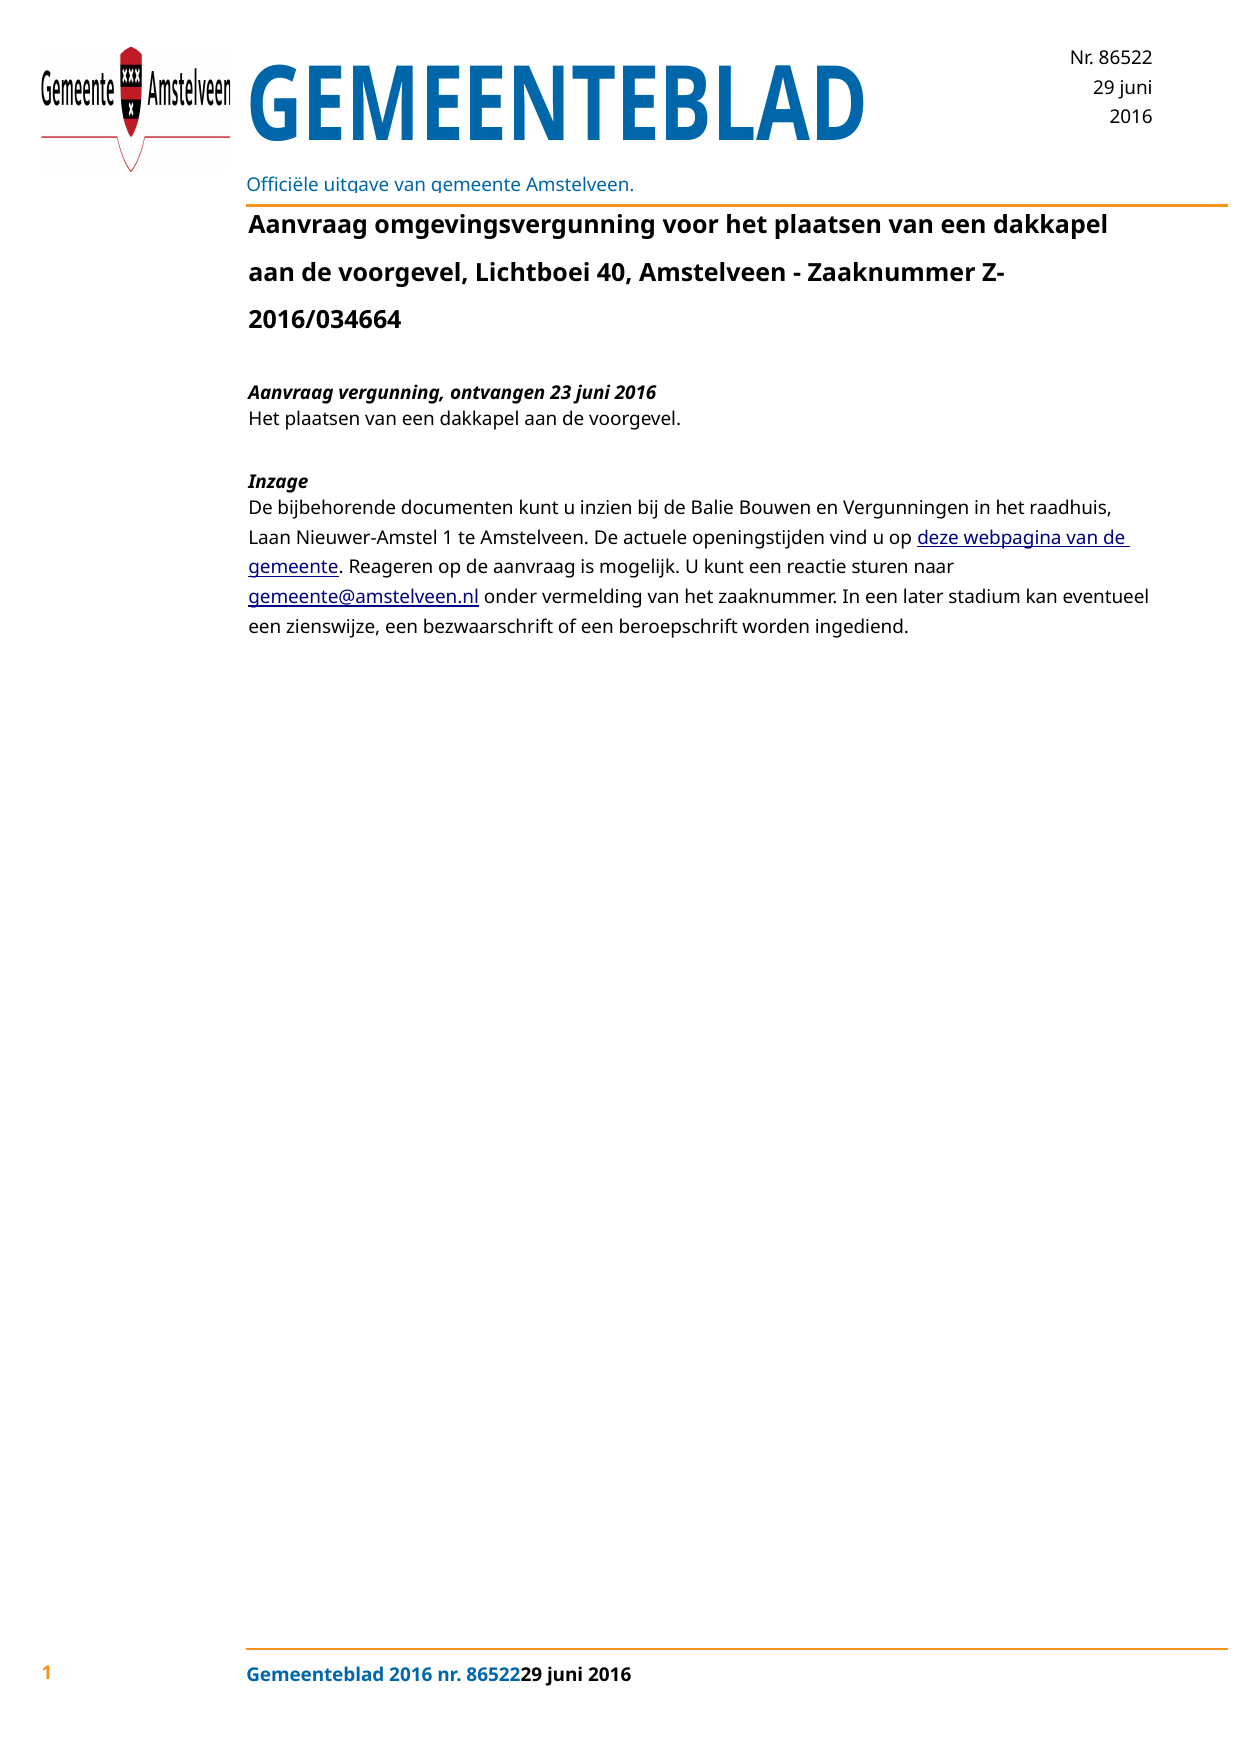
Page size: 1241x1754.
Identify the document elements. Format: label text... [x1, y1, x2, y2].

text Het plaatsen van een dakkapel aan de voorgevel. [248, 405, 1152, 431]
text Aanvraag omgevingsvergunning voor het plaatsen van een dakkapel aan de voorgevel, Lichtboei 40, Amstelveen - Zaaknummer Z-2016/034664 [248, 207, 1152, 336]
text Aanvraag vergunning, ontvangen 23 juni 2016 [248, 379, 1152, 405]
text Inzage [248, 469, 1152, 494]
text De bijbehorende documenten kunt u inzien bij de Balie Bouwen en Vergunningen in het raadhuis, Laan Nieuwer-Amstel 1 te Amstelveen. De actuele openingstijden vind u op deze webpagina van de gemeente. Reageren op de aanvraag is mogelijk. U kunt een reactie sturen naar gemeente@amstelveen.nl onder vermelding van het zaaknummer. In een later stadium kan eventueel een zienswijze, een bezwaarschrift of een beroepschrift worden ingediend. [248, 494, 1152, 638]
picture [41, 47, 231, 172]
